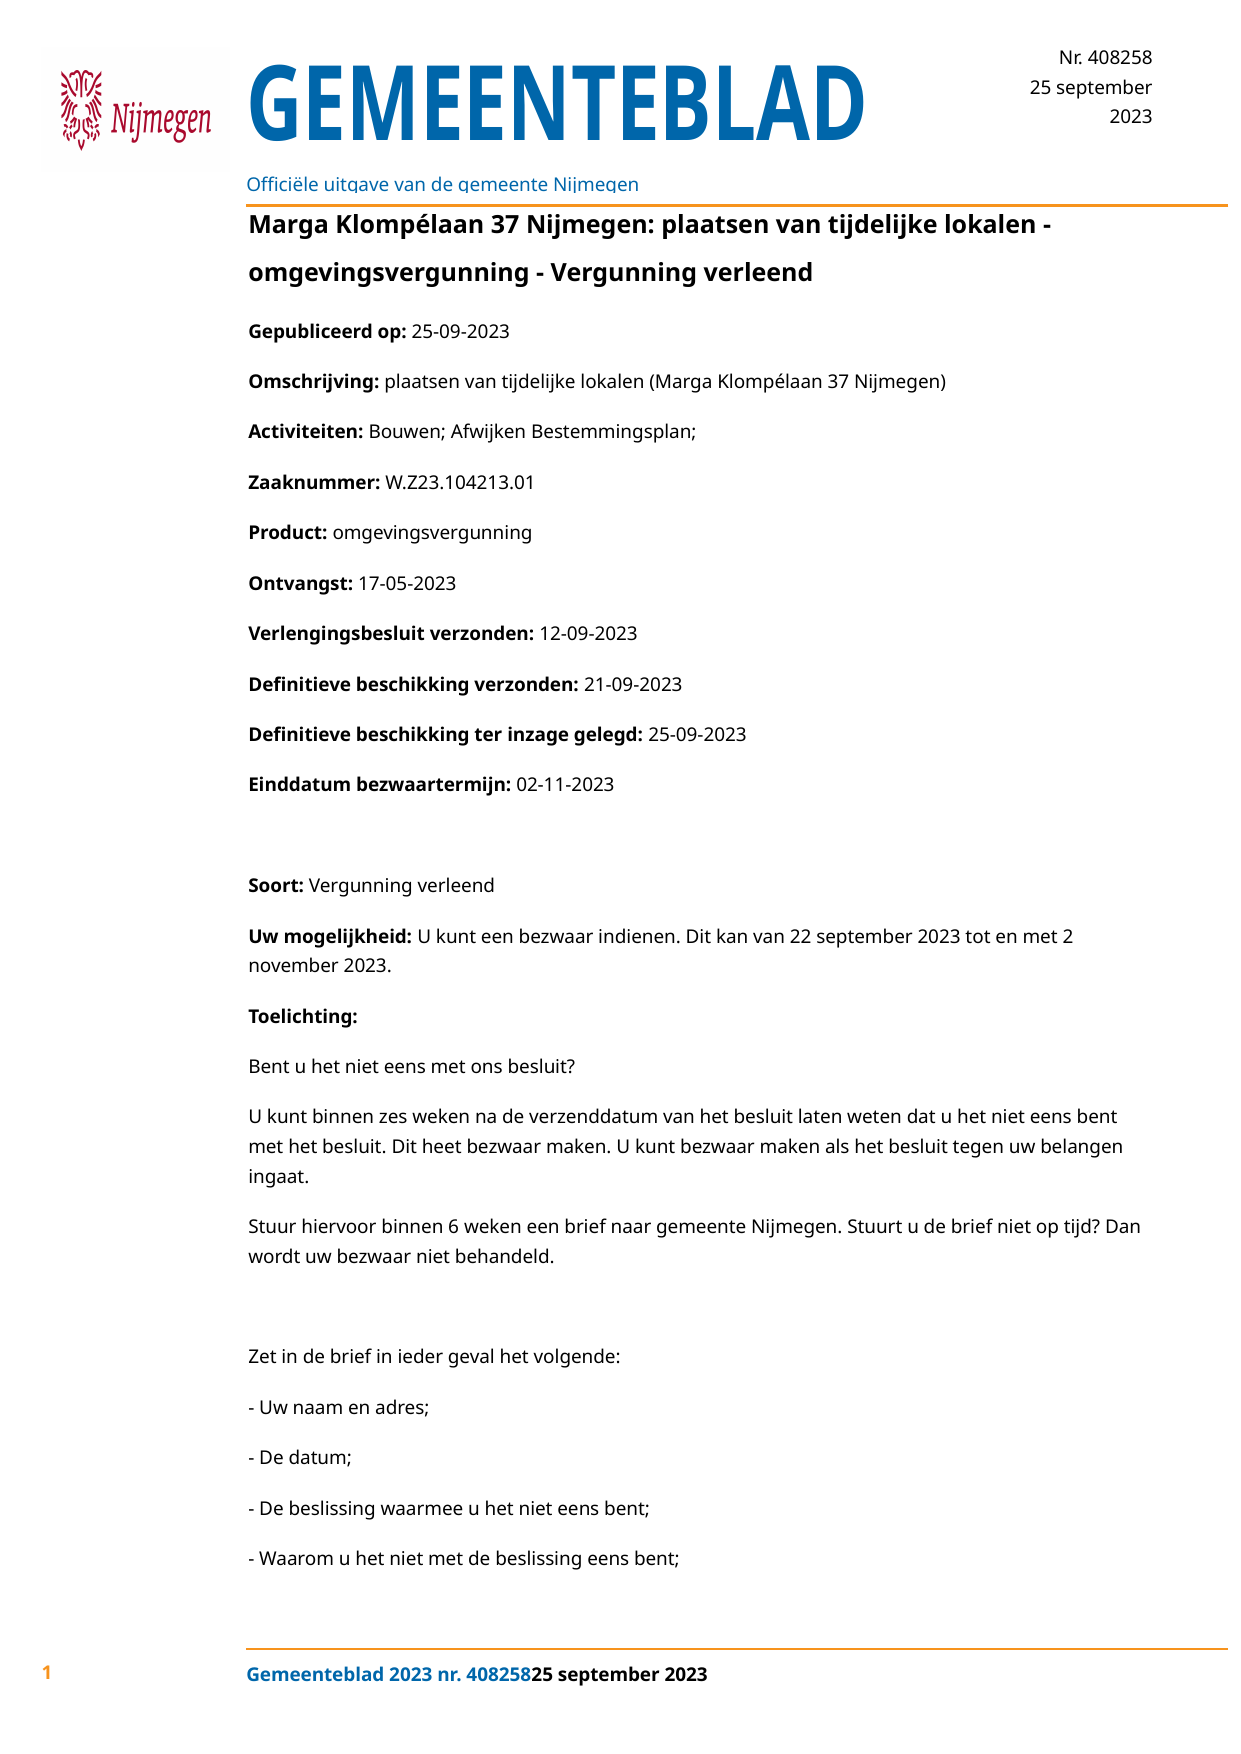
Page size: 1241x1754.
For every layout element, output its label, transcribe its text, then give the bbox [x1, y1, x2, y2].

text Stuur hiervoor binnen 6 weken een brief naar gemeente Nijmegen. Stuurt u de brief niet op tijd? Dan wordt uw bezwaar niet behandeld. [248, 1213, 1152, 1269]
text Toelichting: [248, 1003, 1152, 1029]
text Omschrijving: plaatsen van tijdelijke lokalen (Marga Klompélaan 37 Nijmegen) [248, 368, 1152, 394]
text U kunt binnen zes weken na de verzenddatum van het besluit laten weten dat u het niet eens bent met het besluit. Dit heet bezwaar maken. U kunt bezwaar maken als het besluit tegen uw belangen ingaat. [248, 1104, 1152, 1189]
text Zaaknummer: W.Z23.104213.01 [248, 469, 1152, 495]
text Zet in de brief in ieder geval het volgende: [248, 1344, 1152, 1369]
text Activiteiten: Bouwen; Afwijken Bestemmingsplan; [248, 419, 1152, 444]
picture [41, 47, 231, 172]
text Einddatum bezwaartermijn: 02-11-2023 [248, 772, 1152, 797]
text Verlengingsbesluit verzonden: 12-09-2023 [248, 620, 1152, 646]
text Gepubliceerd op: 25-09-2023 [248, 318, 1152, 344]
text Product: omgevingsvergunning [248, 519, 1152, 545]
text Uw mogelijkheid: U kunt een bezwaar indienen. Dit kan van 22 september 2023 tot en met 2 november 2023. [248, 923, 1152, 978]
text Soort: Vergunning verleend [248, 872, 1152, 898]
text Bent u het niet eens met ons besluit? [248, 1053, 1152, 1079]
text Marga Klompélaan 37 Nijmegen: plaatsen van tijdelijke lokalen - omgevingsvergunning - Vergunning verleend [248, 207, 1152, 288]
text - De beslissing waarmee u het niet eens bent; [248, 1495, 1152, 1521]
text - De datum; [248, 1444, 1152, 1470]
text Definitieve beschikking ter inzage gelegd: 25-09-2023 [248, 721, 1152, 747]
text Ontvangst: 17-05-2023 [248, 570, 1152, 596]
text - Waarom u het niet met de beslissing eens bent; [248, 1545, 1152, 1571]
text - Uw naam en adres; [248, 1394, 1152, 1420]
text Definitieve beschikking verzonden: 21-09-2023 [248, 671, 1152, 697]
